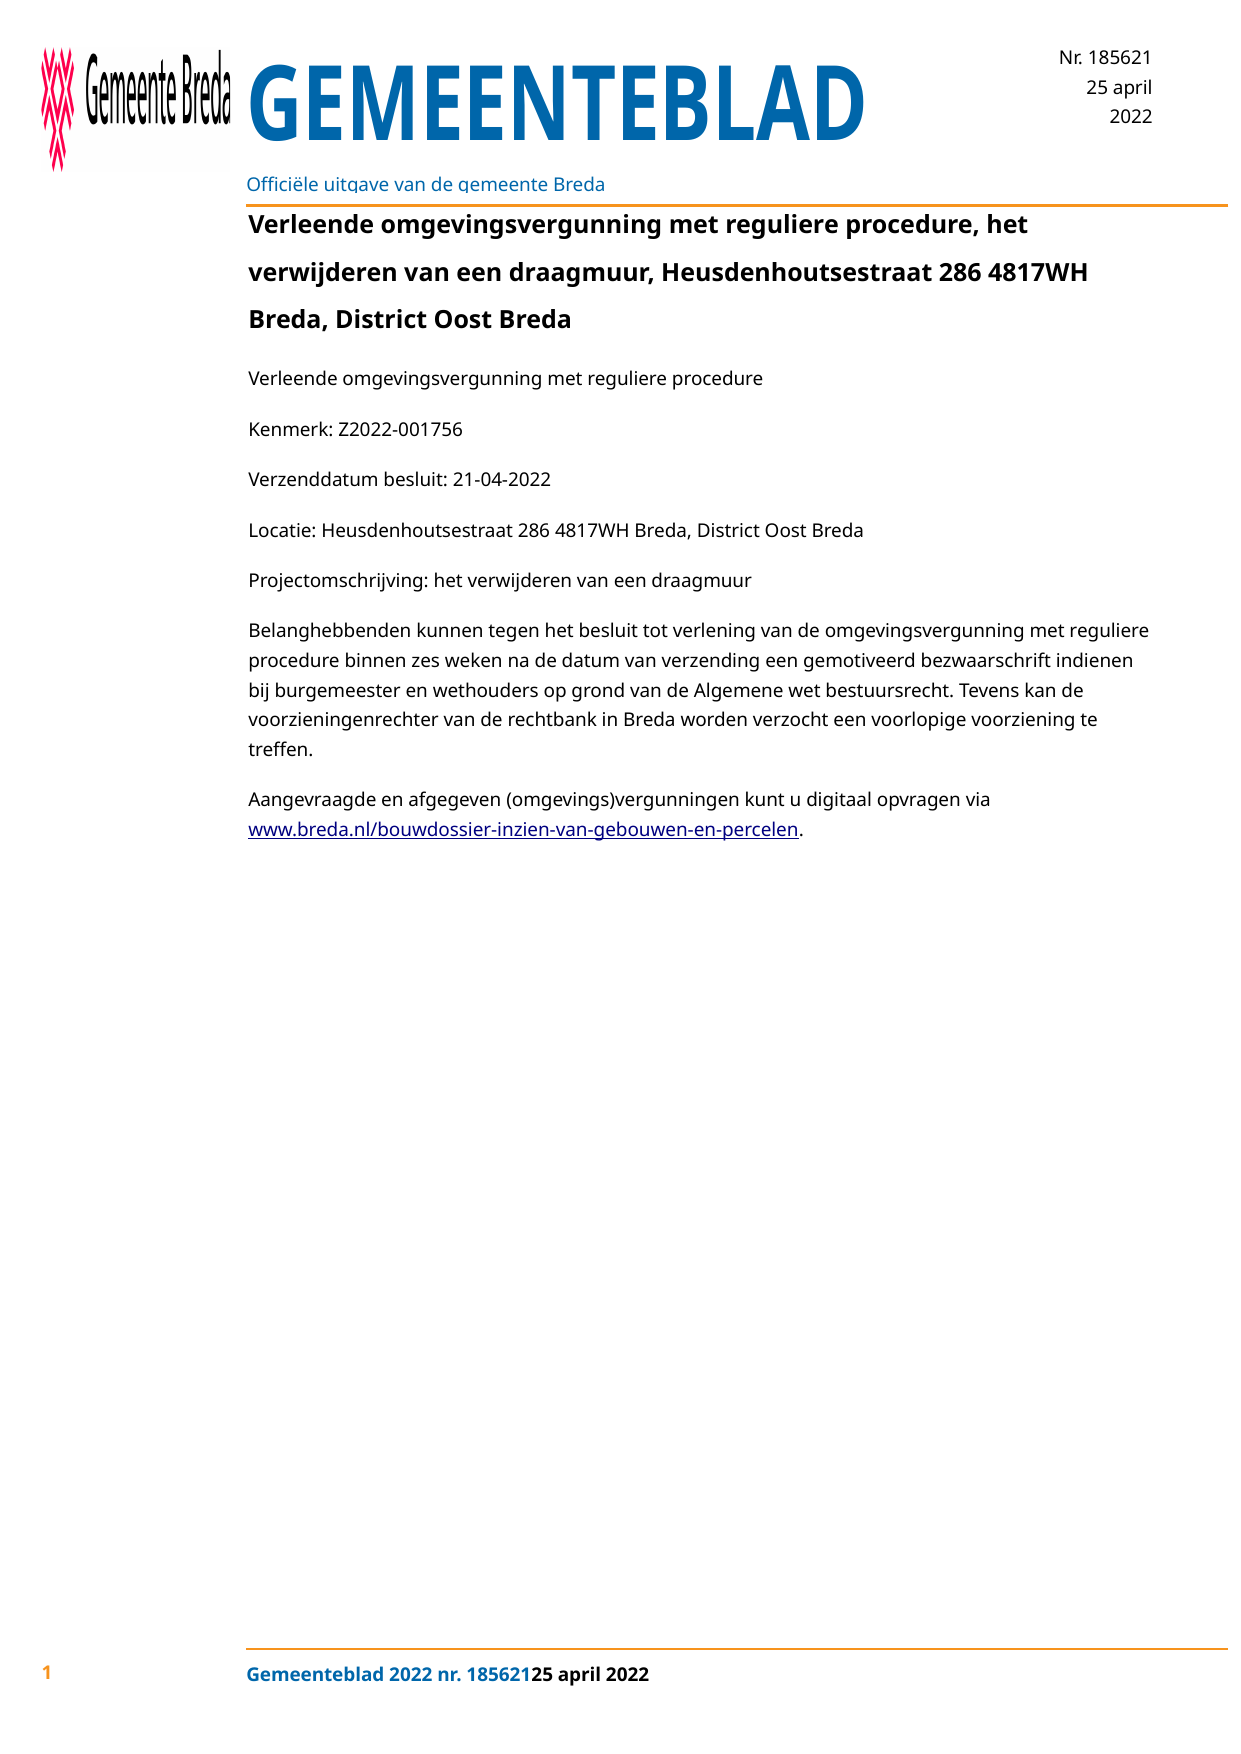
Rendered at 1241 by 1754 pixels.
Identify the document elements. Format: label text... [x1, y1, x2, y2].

text Verleende omgevingsvergunning met reguliere procedure [248, 366, 1152, 391]
text Locatie: Heusdenhoutsestraat 286 4817WH Breda, District Oost Breda [248, 517, 1152, 542]
text Projectomschrijving: het verwijderen van een draagmuur [248, 567, 1152, 593]
picture [41, 47, 231, 172]
text Verzenddatum besluit: 21-04-2022 [248, 466, 1152, 492]
text Aangevraagde en afgegeven (omgevings)vergunningen kunt u digitaal opvragen via www.breda.nl/bouwdossier-inzien-van-gebouwen-en-percelen. [248, 786, 1152, 842]
text Verleende omgevingsvergunning met reguliere procedure, het verwijderen van een draagmuur, Heusdenhoutsestraat 286 4817WH Breda, District Oost Breda [248, 207, 1152, 336]
text Belanghebbenden kunnen tegen het besluit tot verlening van de omgevingsvergunning met reguliere procedure binnen zes weken na de datum van verzending een gemotiveerd bezwaarschrift indienen bij burgemeester en wethouders op grond van de Algemene wet bestuursrecht. Tevens kan de voorzieningenrechter van de rechtbank in Breda worden verzocht een voorlopige voorziening te treffen. [248, 618, 1152, 762]
text Kenmerk: Z2022-001756 [248, 416, 1152, 442]
